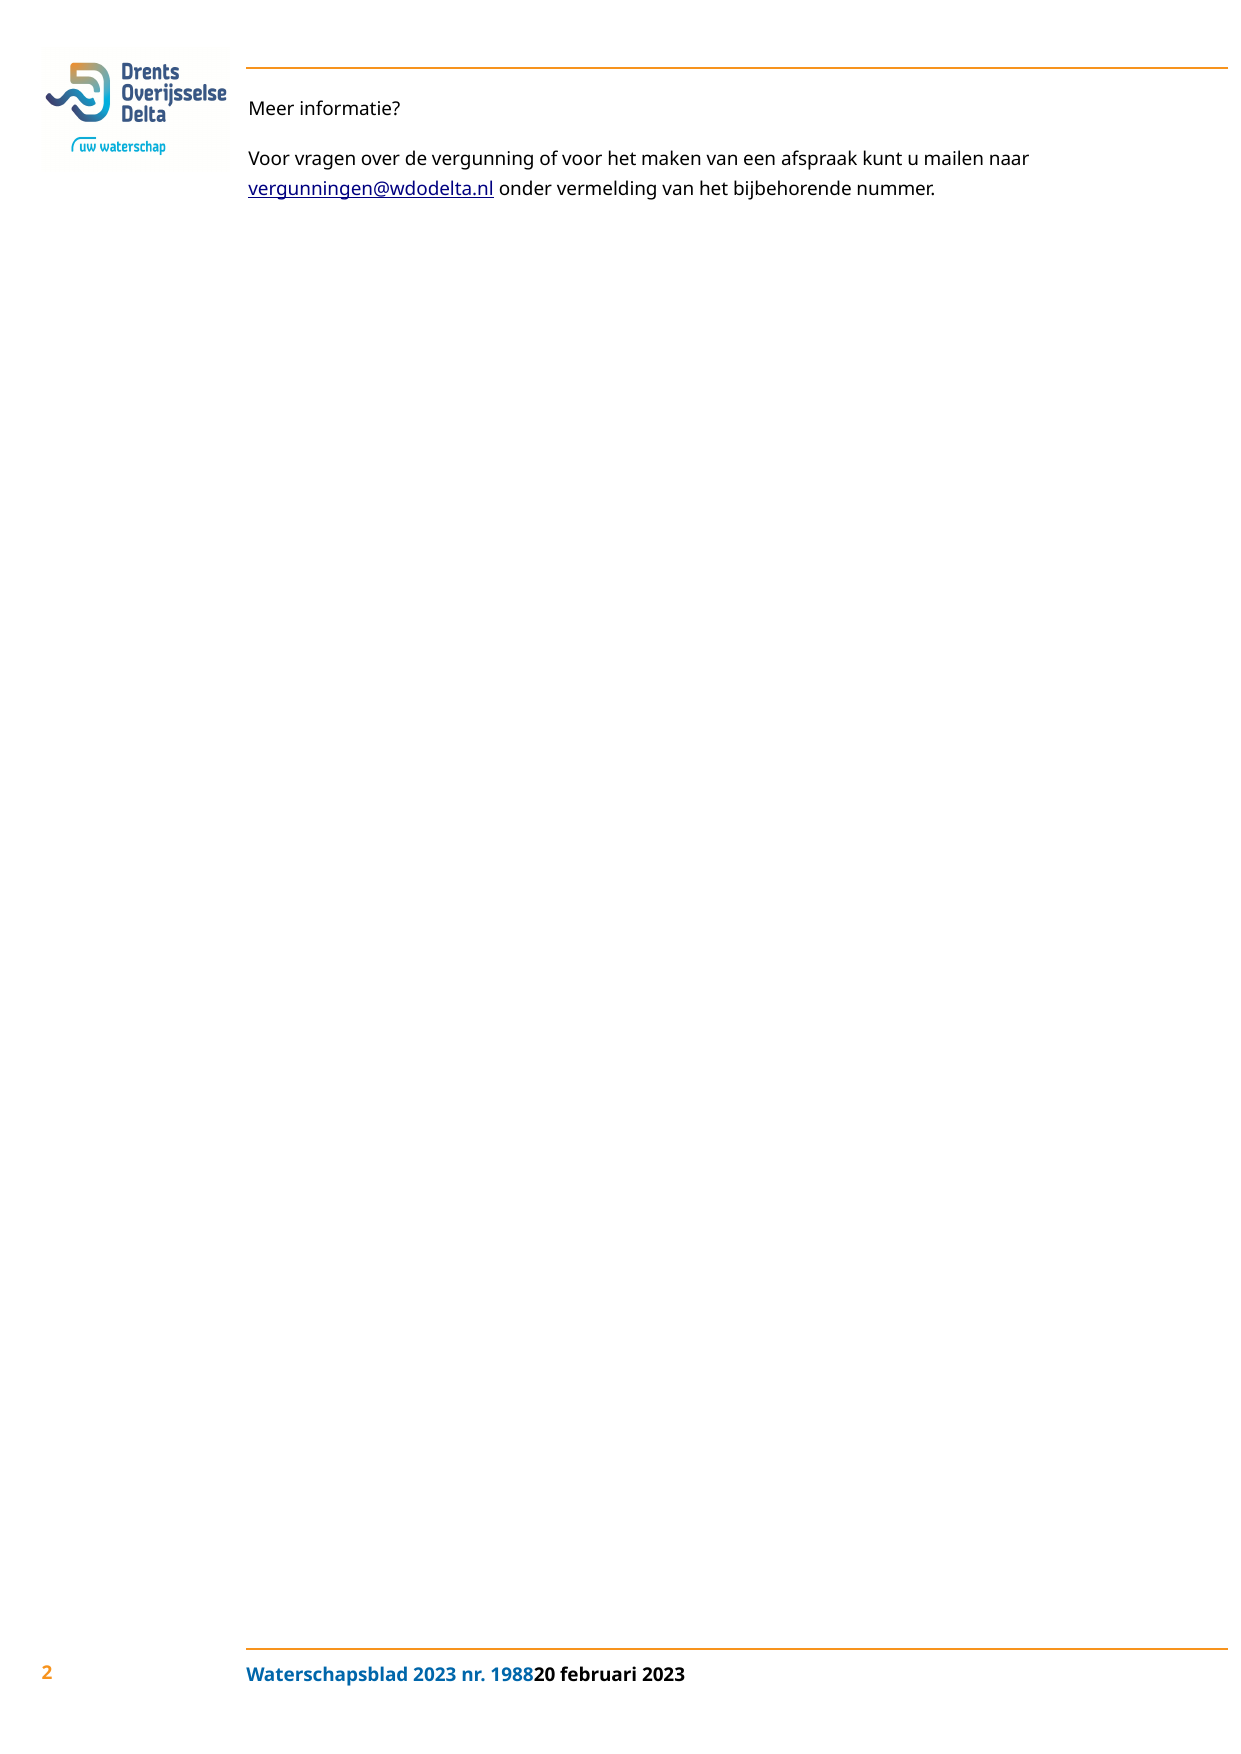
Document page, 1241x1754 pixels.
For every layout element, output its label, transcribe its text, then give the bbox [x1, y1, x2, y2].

picture [41, 47, 231, 172]
text Meer informatie? [248, 95, 1152, 121]
text Voor vragen over de vergunning of voor het maken van een afspraak kunt u mailen naar vergunningen@wdodelta.nl onder vermelding van het bijbehorende nummer. [248, 145, 1152, 201]
